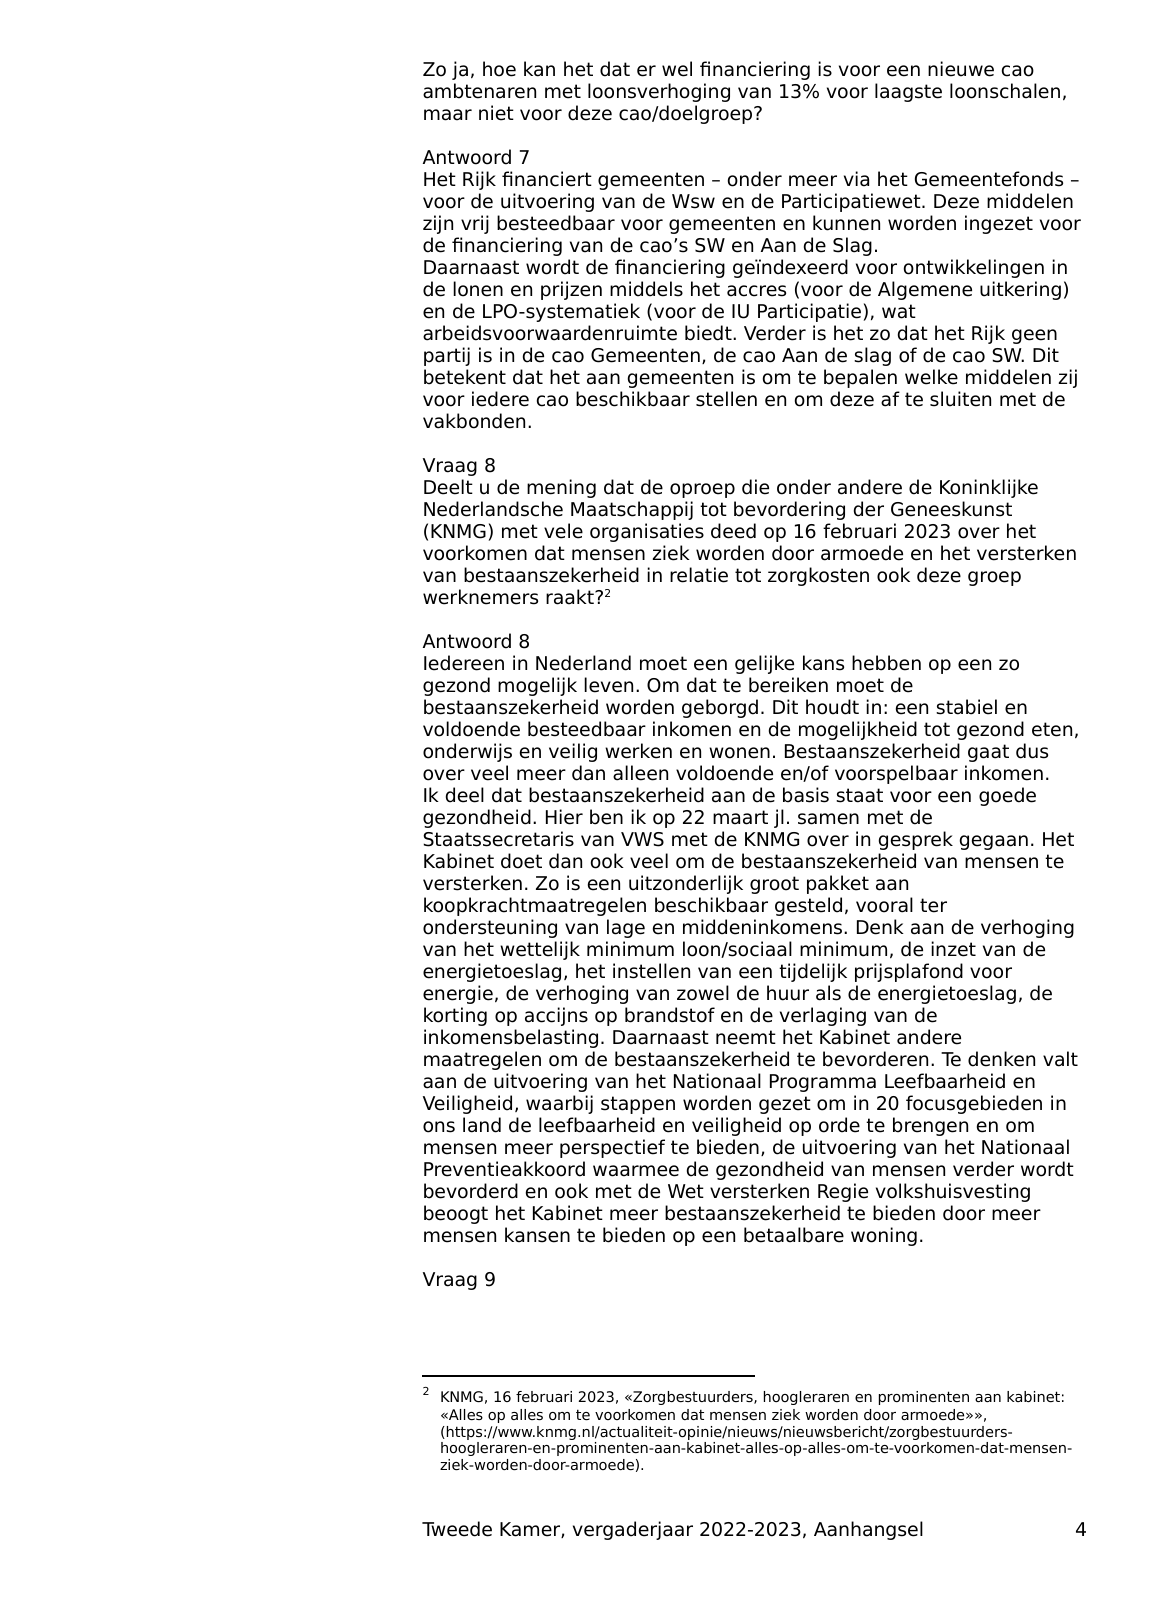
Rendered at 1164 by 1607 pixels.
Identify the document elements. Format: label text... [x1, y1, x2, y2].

text Vraag 8 [422, 455, 1087, 477]
text Antwoord 7 [422, 147, 1087, 169]
text Deelt u de mening dat de oproep die onder andere de Koninklijke Nederlandsche Maatschappij tot bevordering der Geneeskunst (KNMG) met vele organisaties deed op 16 februari 2023 over het voorkomen dat mensen ziek worden door armoede en het versterken van bestaanszekerheid in relatie tot zorgkosten ook deze groep werknemers raakt? [422, 477, 1087, 609]
text KNMG, 16 februari 2023, «Zorgbestuurders, hoogleraren en prominenten aan kabinet: «Alles op alles om te voorkomen dat mensen ziek worden door armoede»», (https://www.knmg.nl/actualiteit-opinie/nieuws/nieuwsbericht/zorgbestuurders-hoogleraren-en-prominenten-aan-kabinet-alles-op-alles-om-te-voorkomen-dat-mensen-ziek-worden-door-armoede). [422, 1385, 1087, 1474]
text Het Rijk financiert gemeenten – onder meer via het Gemeentefonds – voor de uitvoering van de Wsw en de Participatiewet. Deze middelen zijn vrij besteedbaar voor gemeenten en kunnen worden ingezet voor de financiering van de cao’s SW en Aan de Slag. [422, 169, 1087, 257]
text Vraag 9 [422, 1269, 1087, 1291]
text Zo ja, hoe kan het dat er wel financiering is voor een nieuwe cao ambtenaren met loonsverhoging van 13% voor laagste loonschalen, maar niet voor deze cao/doelgroep? [422, 59, 1087, 125]
text Iedereen in Nederland moet een gelijke kans hebben op een zo gezond mogelijk leven. Om dat te bereiken moet de bestaanszekerheid worden geborgd. Dit houdt in: een stabiel en voldoende besteedbaar inkomen en de mogelijkheid tot gezond eten, onderwijs en veilig werken en wonen. Bestaanszekerheid gaat dus over veel meer dan alleen voldoende en/of voorspelbaar inkomen. [422, 653, 1087, 785]
text Antwoord 8 [422, 631, 1087, 653]
text Ik deel dat bestaanszekerheid aan de basis staat voor een goede gezondheid. Hier ben ik op 22 maart jl. samen met de Staatssecretaris van VWS met de KNMG over in gesprek gegaan. Het Kabinet doet dan ook veel om de bestaanszekerheid van mensen te versterken. Zo is een uitzonderlijk groot pakket aan koopkrachtmaatregelen beschikbaar gesteld, vooral ter ondersteuning van lage en middeninkomens. Denk aan de verhoging van het wettelijk minimum loon/sociaal minimum, de inzet van de energietoeslag, het instellen van een tijdelijk prijsplafond voor energie, de verhoging van zowel de huur als de energietoeslag, de korting op accijns op brandstof en de verlaging van de inkomensbelasting. Daarnaast neemt het Kabinet andere maatregelen om de bestaanszekerheid te bevorderen. Te denken valt aan de uitvoering van het Nationaal Programma Leefbaarheid en Veiligheid, waarbij stappen worden gezet om in 20 focusgebieden in ons land de leefbaarheid en veiligheid op orde te brengen en om mensen meer perspectief te bieden, de uitvoering van het Nationaal Preventieakkoord waarmee de gezondheid van mensen verder wordt bevorderd en ook met de Wet versterken Regie volkshuisvesting beoogt het Kabinet meer bestaanszekerheid te bieden door meer mensen kansen te bieden op een betaalbare woning. [422, 785, 1087, 1247]
text Daarnaast wordt de financiering geïndexeerd voor ontwikkelingen in de lonen en prijzen middels het accres (voor de Algemene uitkering) en de LPO-systematiek (voor de IU Participatie), wat arbeidsvoorwaardenruimte biedt. Verder is het zo dat het Rijk geen partij is in de cao Gemeenten, de cao Aan de slag of de cao SW. Dit betekent dat het aan gemeenten is om te bepalen welke middelen zij voor iedere cao beschikbaar stellen en om deze af te sluiten met de vakbonden. [422, 257, 1087, 433]
